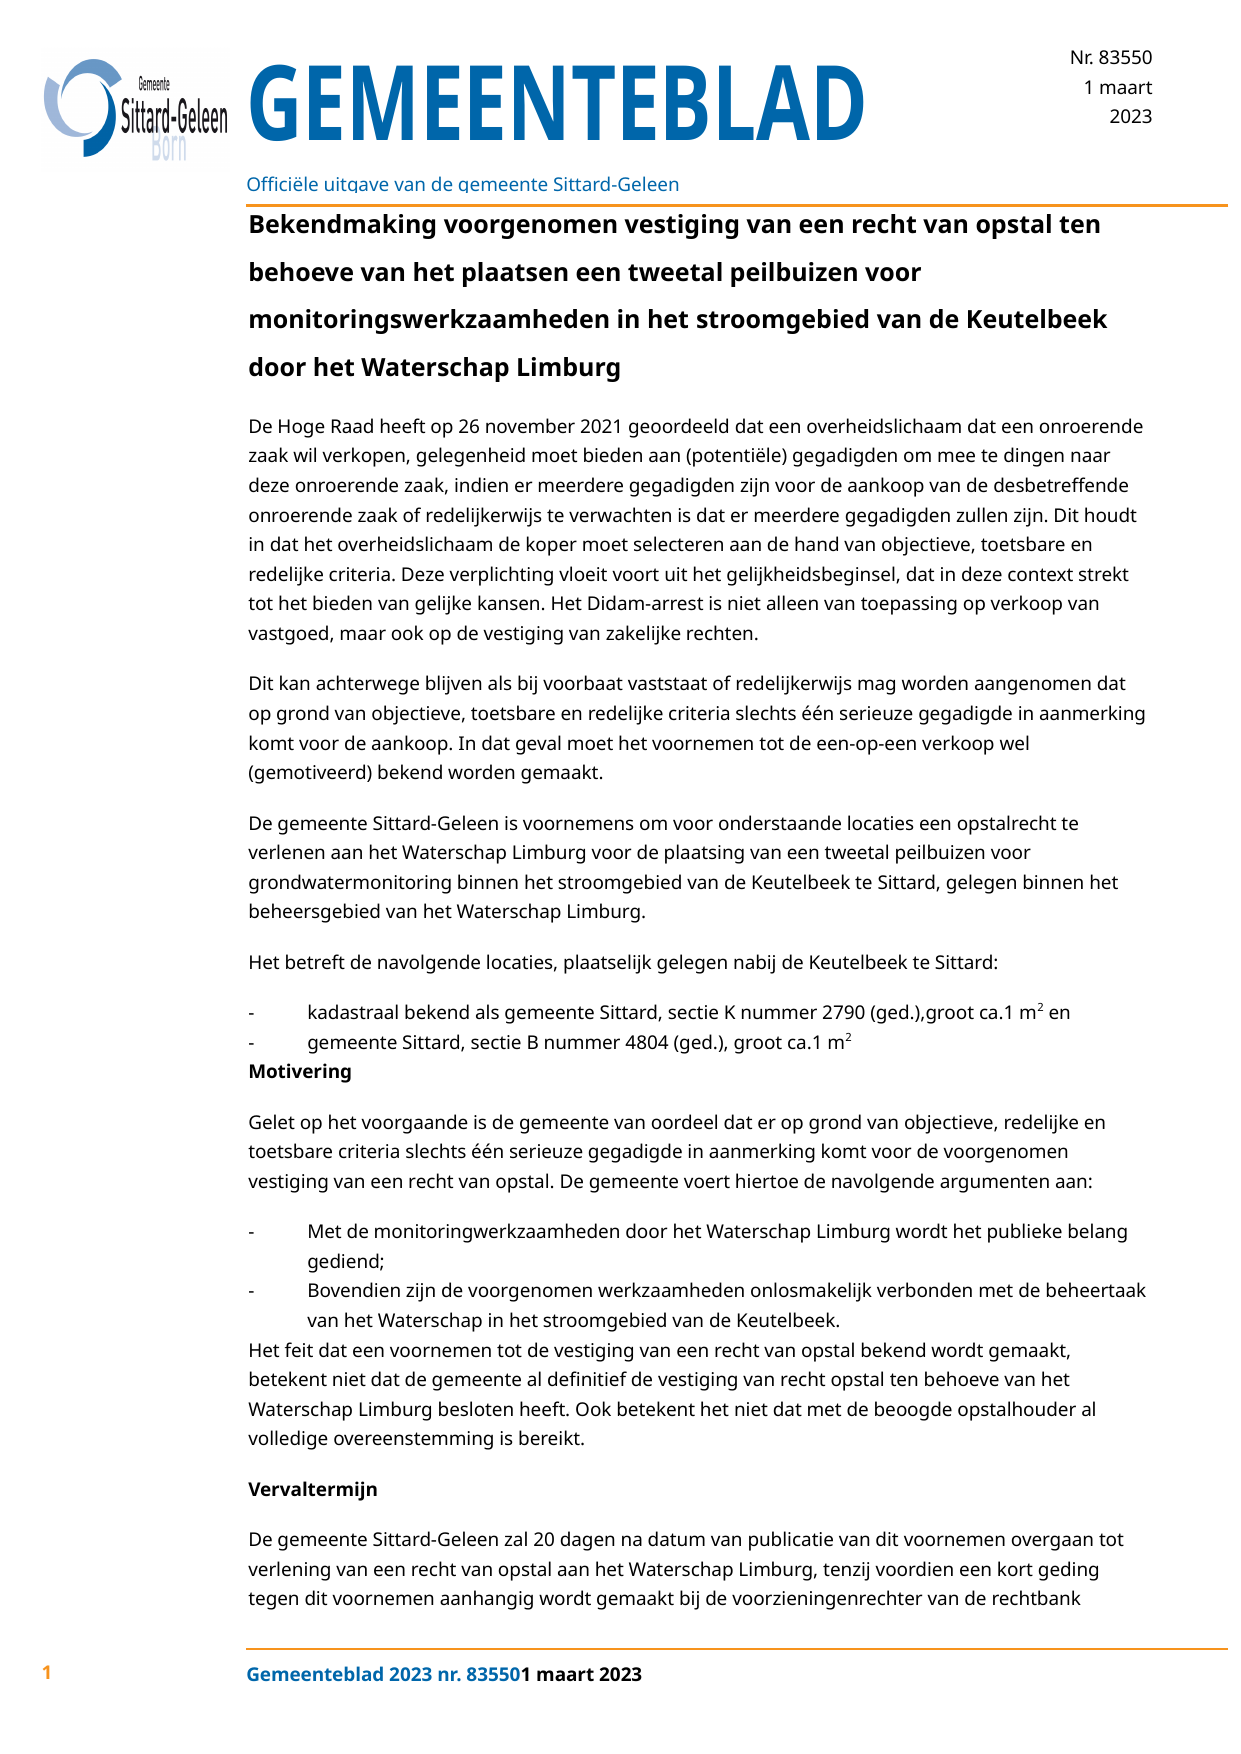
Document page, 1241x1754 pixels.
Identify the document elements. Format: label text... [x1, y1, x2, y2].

text De gemeente Sittard-Geleen is voornemens om voor onderstaande locaties een opstalrecht te verlenen aan het Waterschap Limburg voor de plaatsing van een tweetal peilbuizen voor grondwatermonitoring binnen het stroomgebied van de Keutelbeek te Sittard, gelegen binnen het beheersgebied van het Waterschap Limburg. [248, 810, 1152, 924]
text Bekendmaking voorgenomen vestiging van een recht van opstal ten behoeve van het plaatsen een tweetal peilbuizen voor monitoringswerkzaamheden in het stroomgebied van de Keutelbeek door het Waterschap Limburg [248, 207, 1152, 384]
text Vervaltermijn [248, 1476, 1152, 1502]
text Motivering [248, 1058, 1152, 1084]
text De Hoge Raad heeft op 26 november 2021 geoordeeld dat een overheidslichaam dat een onroerende zaak wil verkopen, gelegenheid moet bieden aan (potentiële) gegadigden om mee te dingen naar deze onroerende zaak, indien er meerdere gegadigden zijn voor de aankoop van de desbetreffende onroerende zaak of redelijkerwijs te verwachten is dat er meerdere gegadigden zullen zijn. Dit houdt in dat het overheidslichaam de koper moet selecteren aan de hand van objectieve, toetsbare en redelijke criteria. Deze verplichting vloeit voort uit het gelijkheidsbeginsel, dat in deze context strekt tot het bieden van gelijke kansen. Het Didam-arrest is niet alleen van toepassing op verkoop van vastgoed, maar ook op de vestiging van zakelijke rechten. [248, 413, 1152, 646]
text De gemeente Sittard-Geleen zal 20 dagen na datum van publicatie van dit voornemen overgaan tot verlening van een recht van opstal aan het Waterschap Limburg, tenzij voordien een kort geding tegen dit voornemen aanhangig wordt gemaakt bij de voorzieningenrechter van de rechtbank [248, 1526, 1152, 1611]
text Het feit dat een voornemen tot de vestiging van een recht van opstal bekend wordt gemaakt, betekent niet dat de gemeente al definitief de vestiging van recht opstal ten behoeve van het Waterschap Limburg besloten heeft. Ook betekent het niet dat met de beoogde opstalhouder al volledige overeenstemming is bereikt. [248, 1337, 1152, 1451]
text Dit kan achterwege blijven als bij voorbaat vaststaat of redelijkerwijs mag worden aangenomen dat op grond van objectieve, toetsbare en redelijke criteria slechts één serieuze gegadigde in aanmerking komt voor de aankoop. In dat geval moet het voornemen tot de een-op-een verkoop wel (gemotiveerd) bekend worden gemaakt. [248, 671, 1152, 785]
list gemeente Sittard, sectie B nummer 4804 (ged.), groot ca.1 m2 [248, 1029, 1152, 1055]
text Het betreft de navolgende locaties, plaatselijk gelegen nabij de Keutelbeek te Sittard: [248, 949, 1152, 975]
list kadastraal bekend als gemeente Sittard, sectie K nummer 2790 (ged.),groot ca.1 m2 en [248, 999, 1152, 1025]
list Met de monitoringwerkzaamheden door het Waterschap Limburg wordt het publieke belang gediend; [248, 1218, 1152, 1274]
list Bovendien zijn de voorgenomen werkzaamheden onlosmakelijk verbonden met de beheertaak van het Waterschap in het stroomgebied van de Keutelbeek. [248, 1278, 1152, 1333]
text Gelet op het voorgaande is de gemeente van oordeel dat er op grond van objectieve, redelijke en toetsbare criteria slechts één serieuze gegadigde in aanmerking komt voor de voorgenomen vestiging van een recht van opstal. De gemeente voert hiertoe de navolgende argumenten aan: [248, 1109, 1152, 1194]
picture [41, 47, 231, 172]
